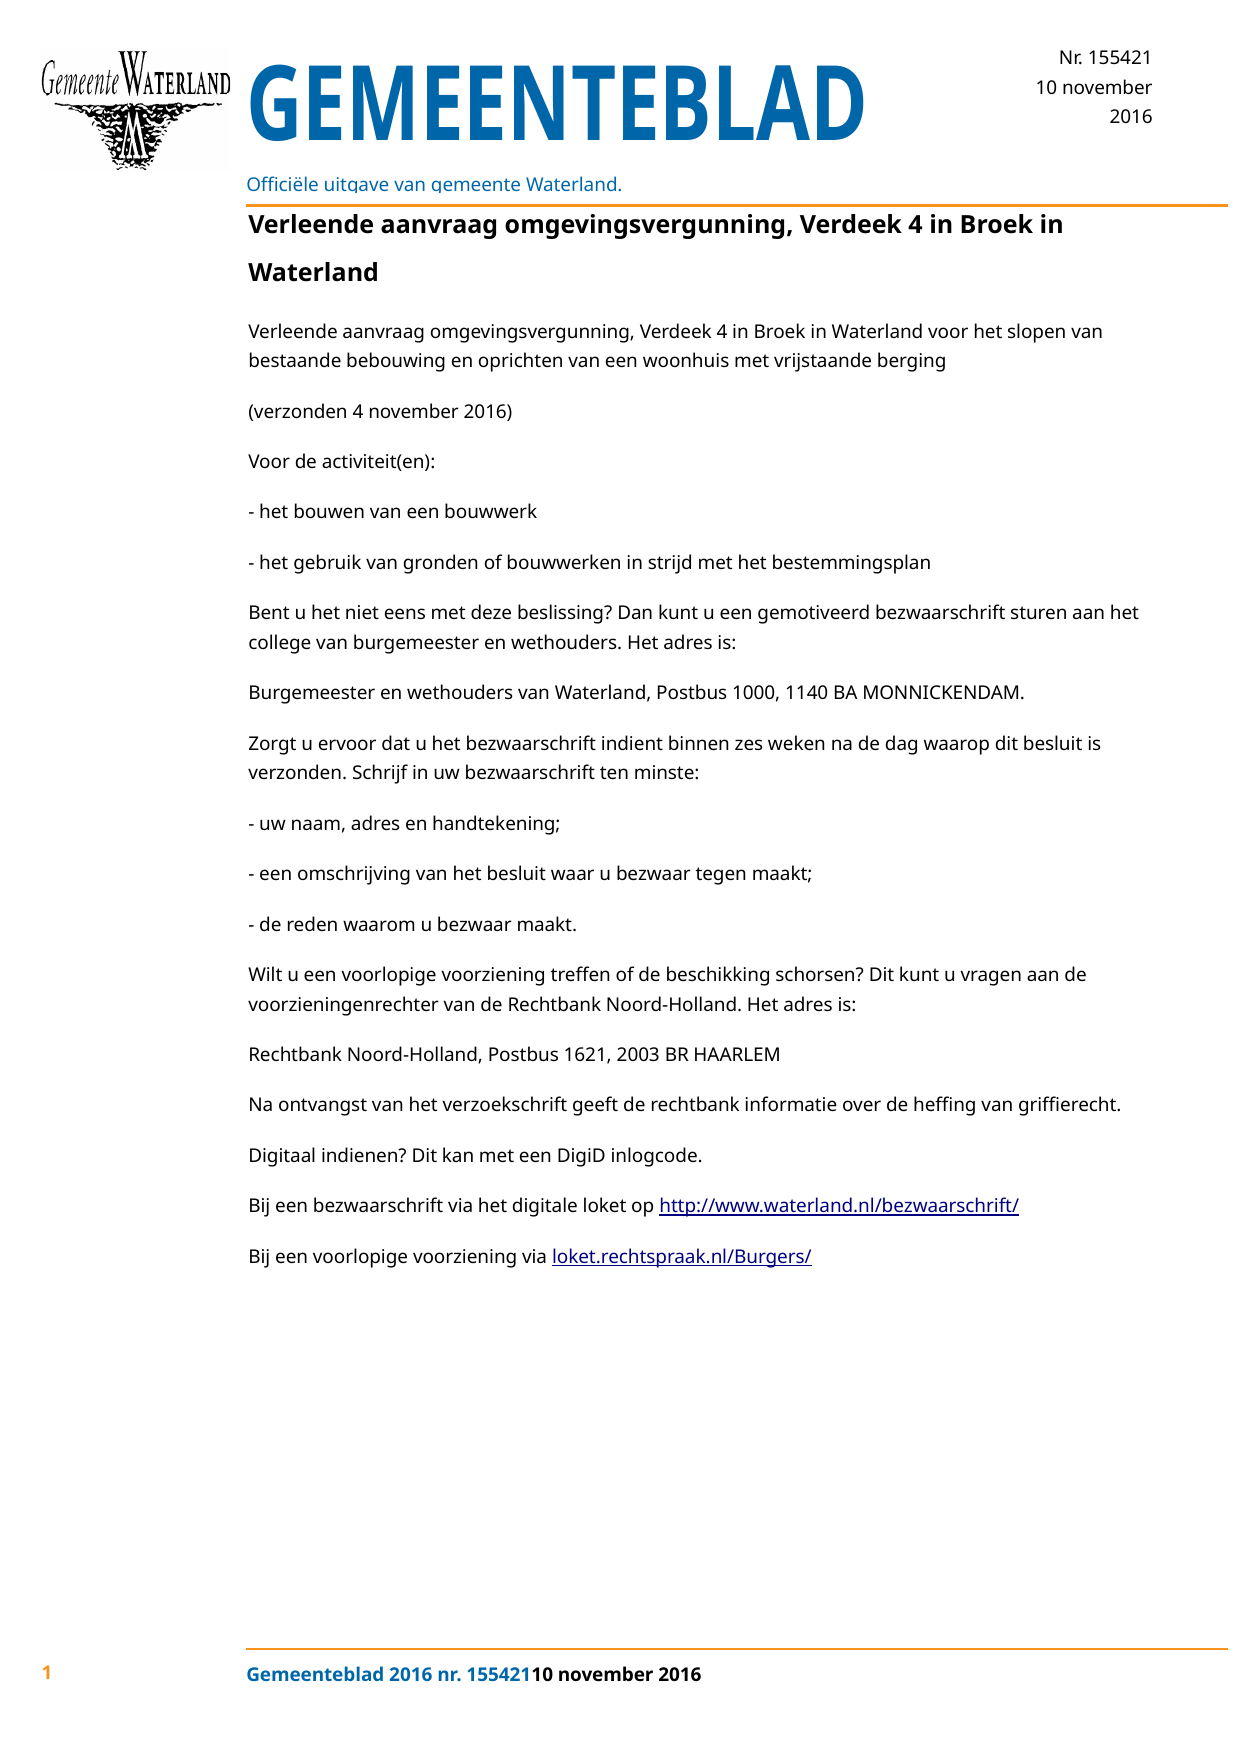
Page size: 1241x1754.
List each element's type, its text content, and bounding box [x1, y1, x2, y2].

text - het gebruik van gronden of bouwwerken in strijd met het bestemmingsplan [248, 549, 1152, 575]
text Bij een voorlopige voorziening via loket.rechtspraak.nl/Burgers/ [248, 1243, 1152, 1269]
text Wilt u een voorlopige voorziening treffen of de beschikking schorsen? Dit kunt u vragen aan de voorzieningenrechter van de Rechtbank Noord-Holland. Het adres is: [248, 961, 1152, 1017]
text Verleende aanvraag omgevingsvergunning, Verdeek 4 in Broek in Waterland voor het slopen van bestaande bebouwing en oprichten van een woonhuis met vrijstaande berging [248, 318, 1152, 373]
text (verzonden 4 november 2016) [248, 398, 1152, 424]
text Verleende aanvraag omgevingsvergunning, Verdeek 4 in Broek in Waterland [248, 207, 1152, 288]
text Na ontvangst van het verzoekschrift geeft de rechtbank informatie over de heffing van griffierecht. [248, 1092, 1152, 1117]
text - een omschrijving van het besluit waar u bezwaar tegen maakt; [248, 860, 1152, 886]
text Zorgt u ervoor dat u het bezwaarschrift indient binnen zes weken na de dag waarop dit besluit is verzonden. Schrijf in uw bezwaarschrift ten minste: [248, 730, 1152, 785]
text Digitaal indienen? Dit kan met een DigiD inlogcode. [248, 1142, 1152, 1168]
text - de reden waarom u bezwaar maakt. [248, 911, 1152, 937]
text Bij een bezwaarschrift via het digitale loket op http://www.waterland.nl/bezwaarschrift/ [248, 1192, 1152, 1218]
text - uw naam, adres en handtekening; [248, 810, 1152, 836]
text Bent u het niet eens met deze beslissing? Dan kunt u een gemotiveerd bezwaarschrift sturen aan het college van burgemeester en wethouders. Het adres is: [248, 599, 1152, 655]
text - het bouwen van een bouwwerk [248, 499, 1152, 524]
text Rechtbank Noord-Holland, Postbus 1621, 2003 BR HAARLEM [248, 1041, 1152, 1067]
text Voor de activiteit(en): [248, 448, 1152, 474]
picture [41, 47, 231, 172]
text Burgemeester en wethouders van Waterland, Postbus 1000, 1140 BA MONNICKENDAM. [248, 679, 1152, 705]
